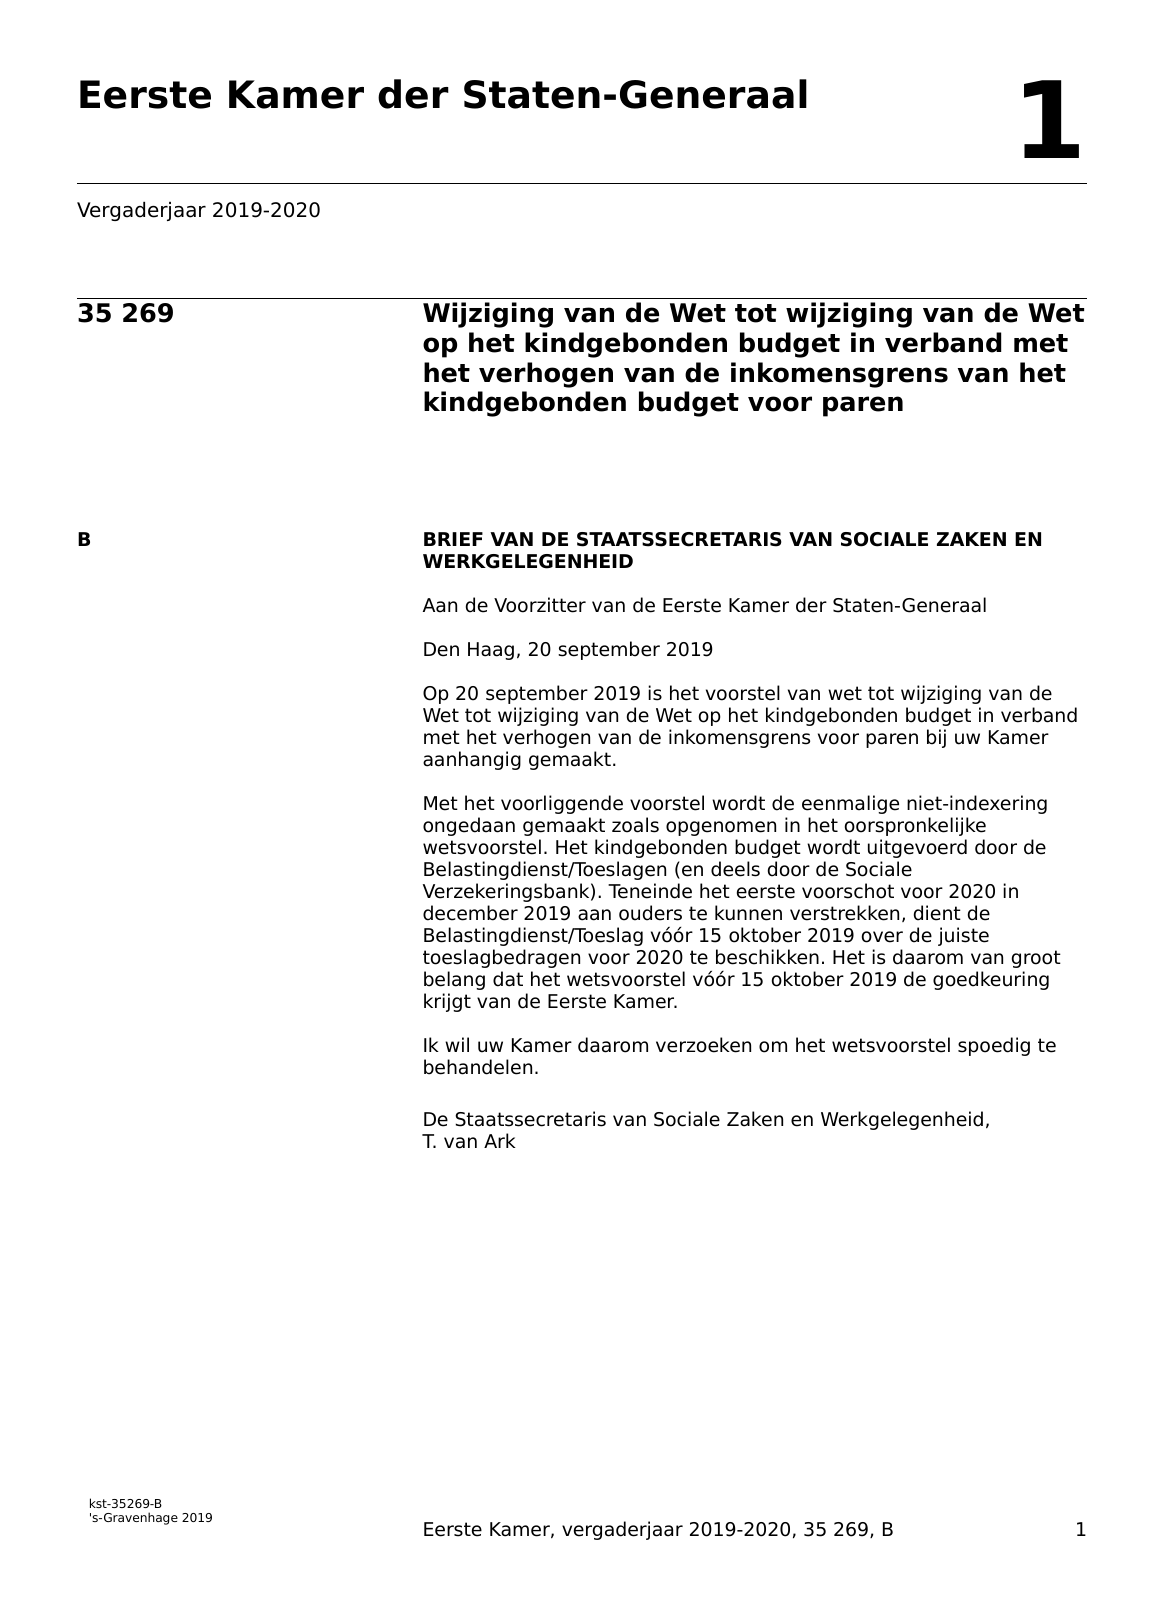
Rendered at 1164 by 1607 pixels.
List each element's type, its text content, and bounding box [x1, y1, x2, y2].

text Ik wil uw Kamer daarom verzoeken om het wetsvoorstel spoedig te behandelen. [422, 1035, 1087, 1079]
text Den Haag, 20 september 2019 [422, 639, 1087, 661]
text Met het voorliggende voorstel wordt de eenmalige niet-indexering ongedaan gemaakt zoals opgenomen in het oorspronkelijke wetsvoorstel. Het kindgebonden budget wordt uitgevoerd door de Belastingdienst/Toeslagen (en deels door de Sociale Verzekeringsbank). Teneinde het eerste voorschot voor 2020 in december 2019 aan ouders te kunnen verstrekken, dient de Belastingdienst/Toeslag vóór 15 oktober 2019 over de juiste toeslagbedragen voor 2020 te beschikken. Het is daarom van groot belang dat het wetsvoorstel vóór 15 oktober 2019 de goedkeuring krijgt van de Eerste Kamer. [422, 793, 1087, 1013]
table_header Eerste Kamer der Staten-Generaal [77, 59, 886, 183]
text Aan de Voorzitter van de Eerste Kamer der Staten-Generaal [422, 595, 1087, 617]
subtitle 35 269 Wijziging van de Wet tot wijziging van de Wet op het kindgebonden budget in verband met het verhogen van de inkomensgrens van het kindgebonden budget voor paren [77, 299, 1087, 418]
text Op 20 september 2019 is het voorstel van wet tot wijziging van de Wet tot wijziging van de Wet op het kindgebonden budget in verband met het verhogen van de inkomensgrens voor paren bij uw Kamer aanhangig gemaakt. [422, 683, 1087, 771]
text kst-35269-B [88, 1497, 323, 1511]
subtitle B BRIEF VAN DE STAATSSECRETARIS VAN SOCIALE ZAKEN EN WERKGELEGENHEID [77, 529, 1087, 573]
text 's-Gravenhage 2019 [88, 1511, 323, 1525]
text De Staatssecretaris van Sociale Zaken en Werkgelegenheid, T. van Ark [422, 1109, 1087, 1153]
table_header 1 [886, 59, 1087, 183]
table_cell Vergaderjaar 2019-2020 [77, 184, 1087, 298]
